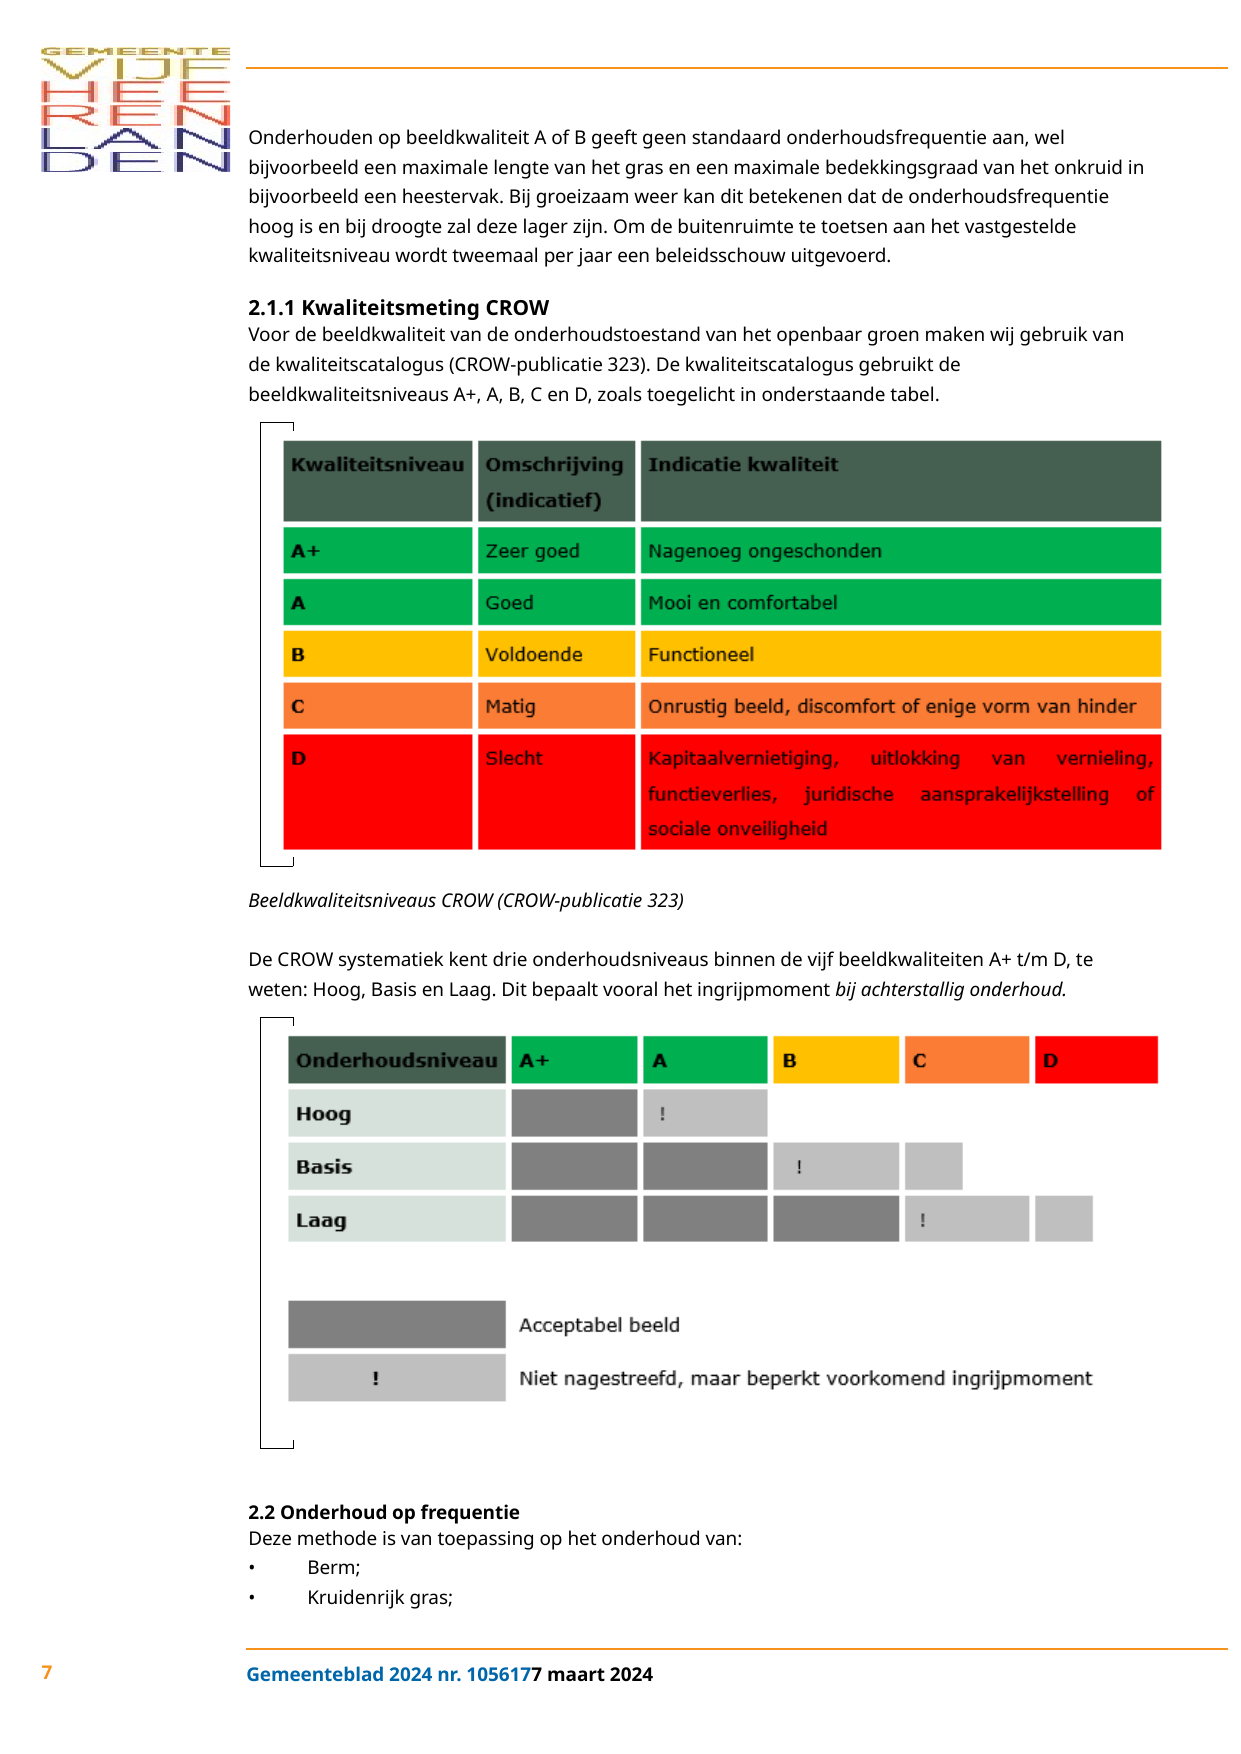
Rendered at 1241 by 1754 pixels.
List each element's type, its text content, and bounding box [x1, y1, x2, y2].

text Beeldkwaliteitsniveaus CROW (CROW-publicatie 323) [248, 887, 1152, 913]
text Voor de beeldkwaliteit van de onderhoudstoestand van het openbaar groen maken wij gebruik van de kwaliteitscatalogus (CROW-publicatie 323). De kwaliteitscatalogus gebruikt de beeldkwaliteitsniveaus A+, A, B, C en D, zoals toegelicht in onderstaande tabel. [248, 322, 1152, 406]
picture [268, 1026, 1173, 1440]
text Onderhouden op beeldkwaliteit A of B geeft geen standaard onderhoudsfrequentie aan, wel bijvoorbeeld een maximale lengte van het gras en een maximale bedekkingsgraad van het onkruid in bijvoorbeeld een heestervak. Bij groeizaam weer kan dit betekenen dat de onderhoudsfrequentie hoog is en bij droogte zal deze lager zijn. Om de buitenruimte te toetsen aan het vastgestelde kwaliteitsniveau wordt tweemaal per jaar een beleidsschouw uitgevoerd. [248, 124, 1152, 268]
text 2.2 Onderhoud op frequentie [248, 1499, 1152, 1525]
text 2.1.1 Kwaliteitsmeting CROW [248, 293, 1152, 322]
picture [41, 47, 231, 172]
list Berm; [248, 1554, 1152, 1580]
text De CROW systematiek kent drie onderhoudsniveaus binnen de vijf beeldkwaliteiten A+ t/m D, te weten: Hoog, Basis en Laag. Dit bepaalt vooral het ingrijpmoment bij achterstallig onderhoud. [248, 946, 1152, 1002]
list Kruidenrijk gras; [248, 1584, 1152, 1610]
text Deze methode is van toepassing op het onderhoud van: [248, 1525, 1152, 1551]
picture [268, 431, 1173, 857]
